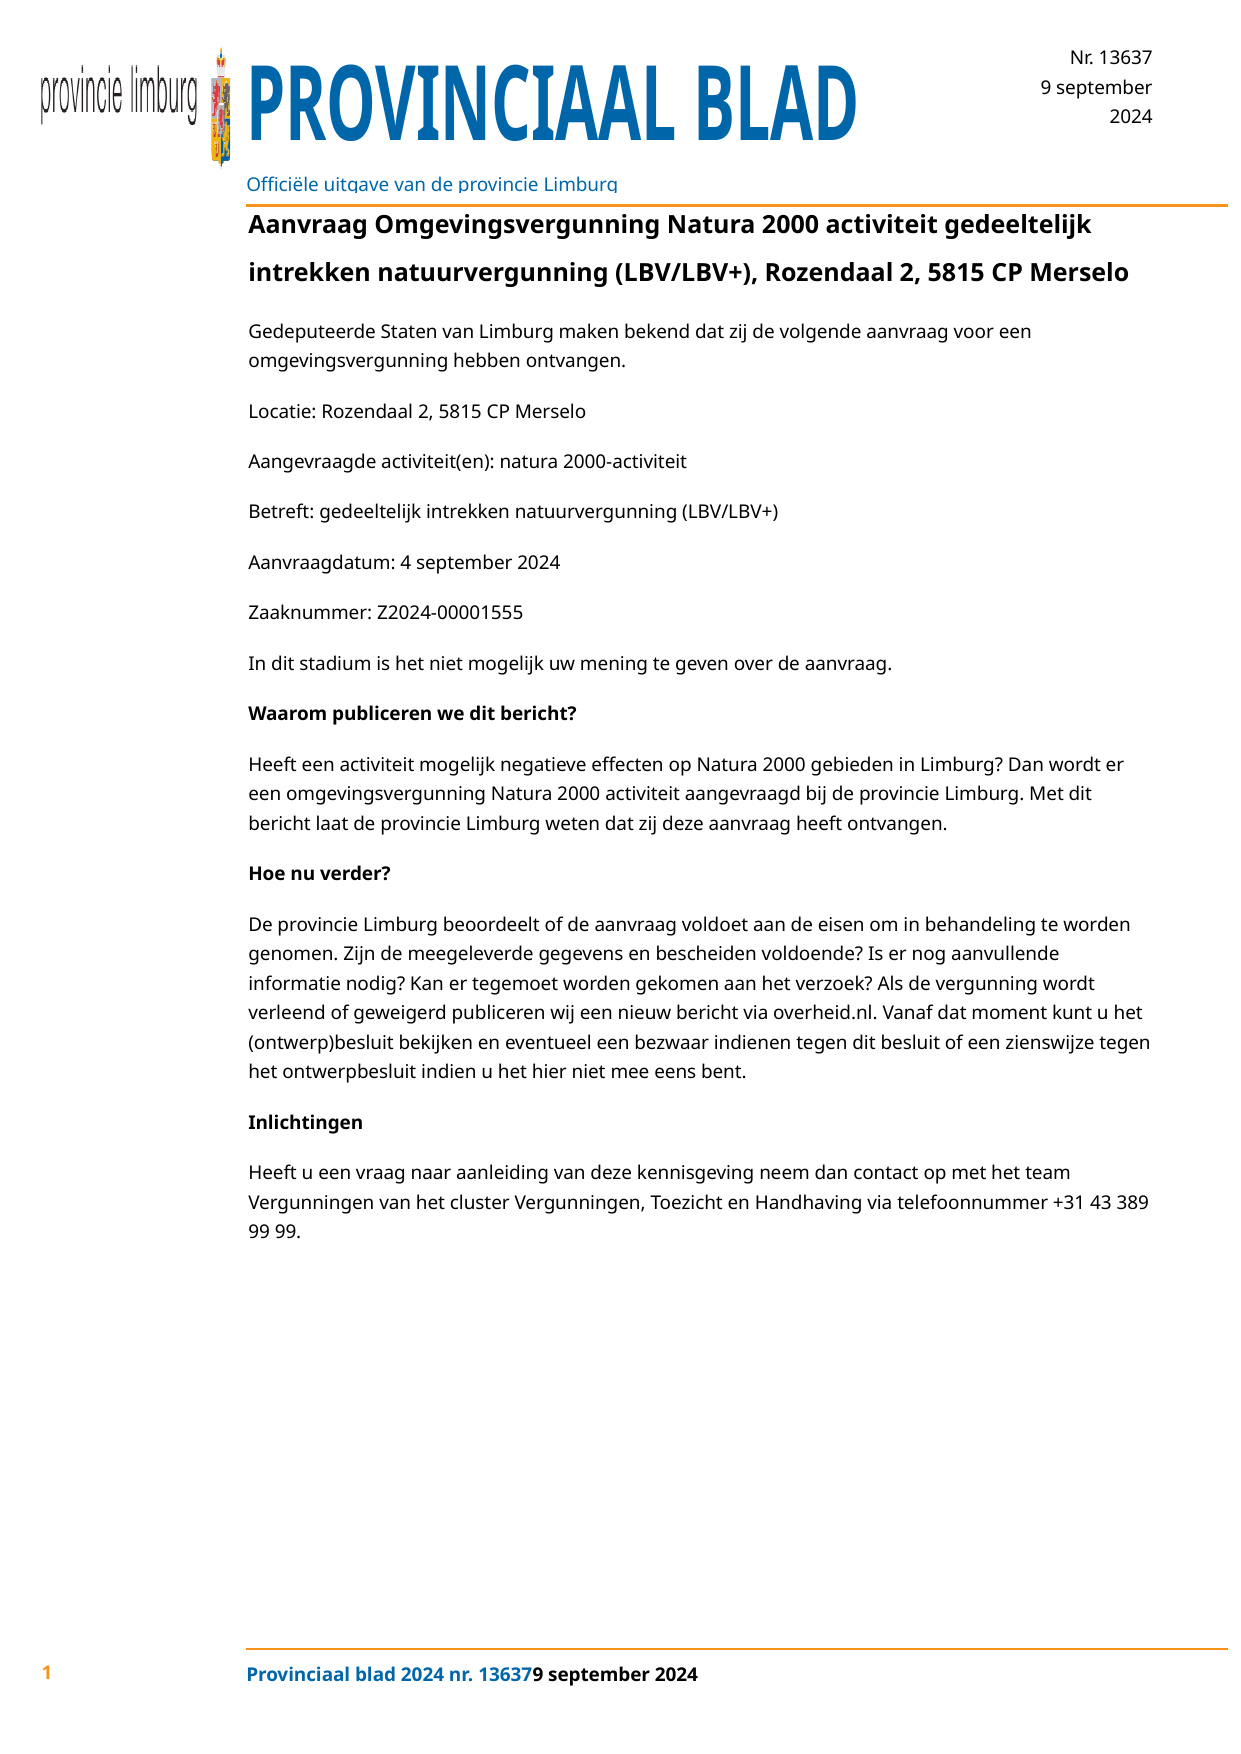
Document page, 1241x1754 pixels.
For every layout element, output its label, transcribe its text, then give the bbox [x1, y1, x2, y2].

text Hoe nu verder? [248, 860, 1152, 886]
text Aangevraagde activiteit(en): natura 2000-activiteit [248, 448, 1152, 474]
text De provincie Limburg beoordeelt of de aanvraag voldoet aan de eisen om in behandeling te worden genomen. Zijn de meegeleverde gegevens en bescheiden voldoende? Is er nog aanvullende informatie nodig? Kan er tegemoet worden gekomen aan het verzoek? Als de vergunning wordt verleend of geweigerd publiceren wij een nieuw bericht via overheid.nl. Vanaf dat moment kunt u het (ontwerp)besluit bekijken en eventueel een bezwaar indienen tegen dit besluit of een zienswijze tegen het ontwerpbesluit indien u het hier niet mee eens bent. [248, 911, 1152, 1084]
text Heeft u een vraag naar aanleiding van deze kennisgeving neem dan contact op met het team Vergunningen van het cluster Vergunningen, Toezicht en Handhaving via telefoonnummer +31 43 389 99 99. [248, 1159, 1152, 1244]
text Betreft: gedeeltelijk intrekken natuurvergunning (LBV/LBV+) [248, 499, 1152, 524]
text Aanvraagdatum: 4 september 2024 [248, 549, 1152, 575]
text Zaaknummer: Z2024-00001555 [248, 599, 1152, 625]
text Heeft een activiteit mogelijk negatieve effecten op Natura 2000 gebieden in Limburg? Dan wordt er een omgevingsvergunning Natura 2000 activiteit aangevraagd bij de provincie Limburg. Met dit bericht laat de provincie Limburg weten dat zij deze aanvraag heeft ontvangen. [248, 751, 1152, 836]
text Aanvraag Omgevingsvergunning Natura 2000 activiteit gedeeltelijk intrekken natuurvergunning (LBV/LBV+), Rozendaal 2, 5815 CP Merselo [248, 207, 1152, 288]
text Waarom publiceren we dit bericht? [248, 700, 1152, 726]
text Locatie: Rozendaal 2, 5815 CP Merselo [248, 398, 1152, 424]
text Inlichtingen [248, 1109, 1152, 1135]
text Gedeputeerde Staten van Limburg maken bekend dat zij de volgende aanvraag voor een omgevingsvergunning hebben ontvangen. [248, 318, 1152, 373]
picture [41, 47, 231, 172]
text In dit stadium is het niet mogelijk uw mening te geven over de aanvraag. [248, 650, 1152, 676]
